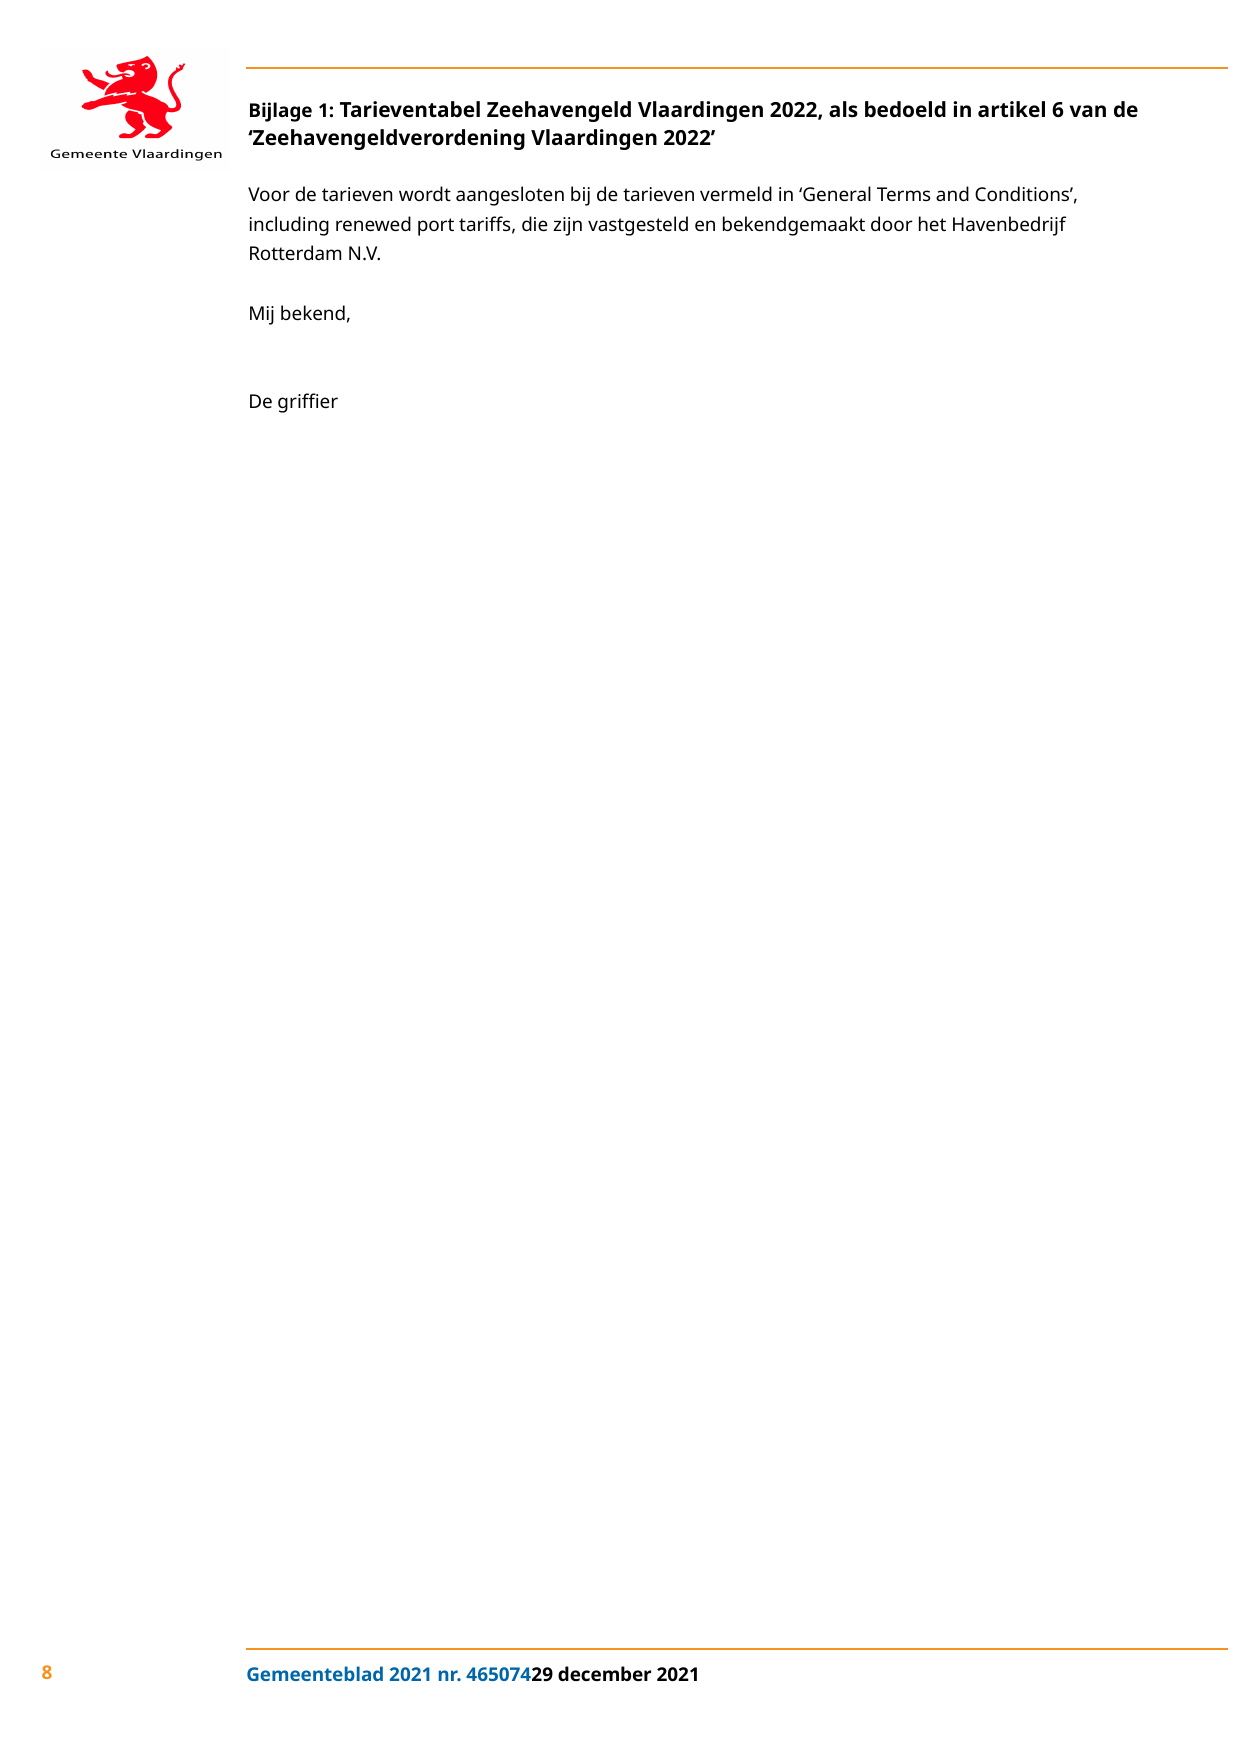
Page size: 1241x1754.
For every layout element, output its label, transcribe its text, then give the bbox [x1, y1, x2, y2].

text Voor de tarieven wordt aangesloten bij de tarieven vermeld in ‘General Terms and Conditions’, including renewed port tariffs, die zijn vastgesteld en bekendgemaakt door het Havenbedrijf Rotterdam N.V. [248, 181, 1152, 266]
picture [41, 47, 231, 172]
text Bijlage 1: Tarieventabel Zeehavengeld Vlaardingen 2022, als bedoeld in artikel 6 van de ‘Zeehavengeldverordening Vlaardingen 2022’ [248, 95, 1152, 152]
text Mij bekend, [248, 300, 1152, 325]
text De griffier [248, 388, 1152, 414]
